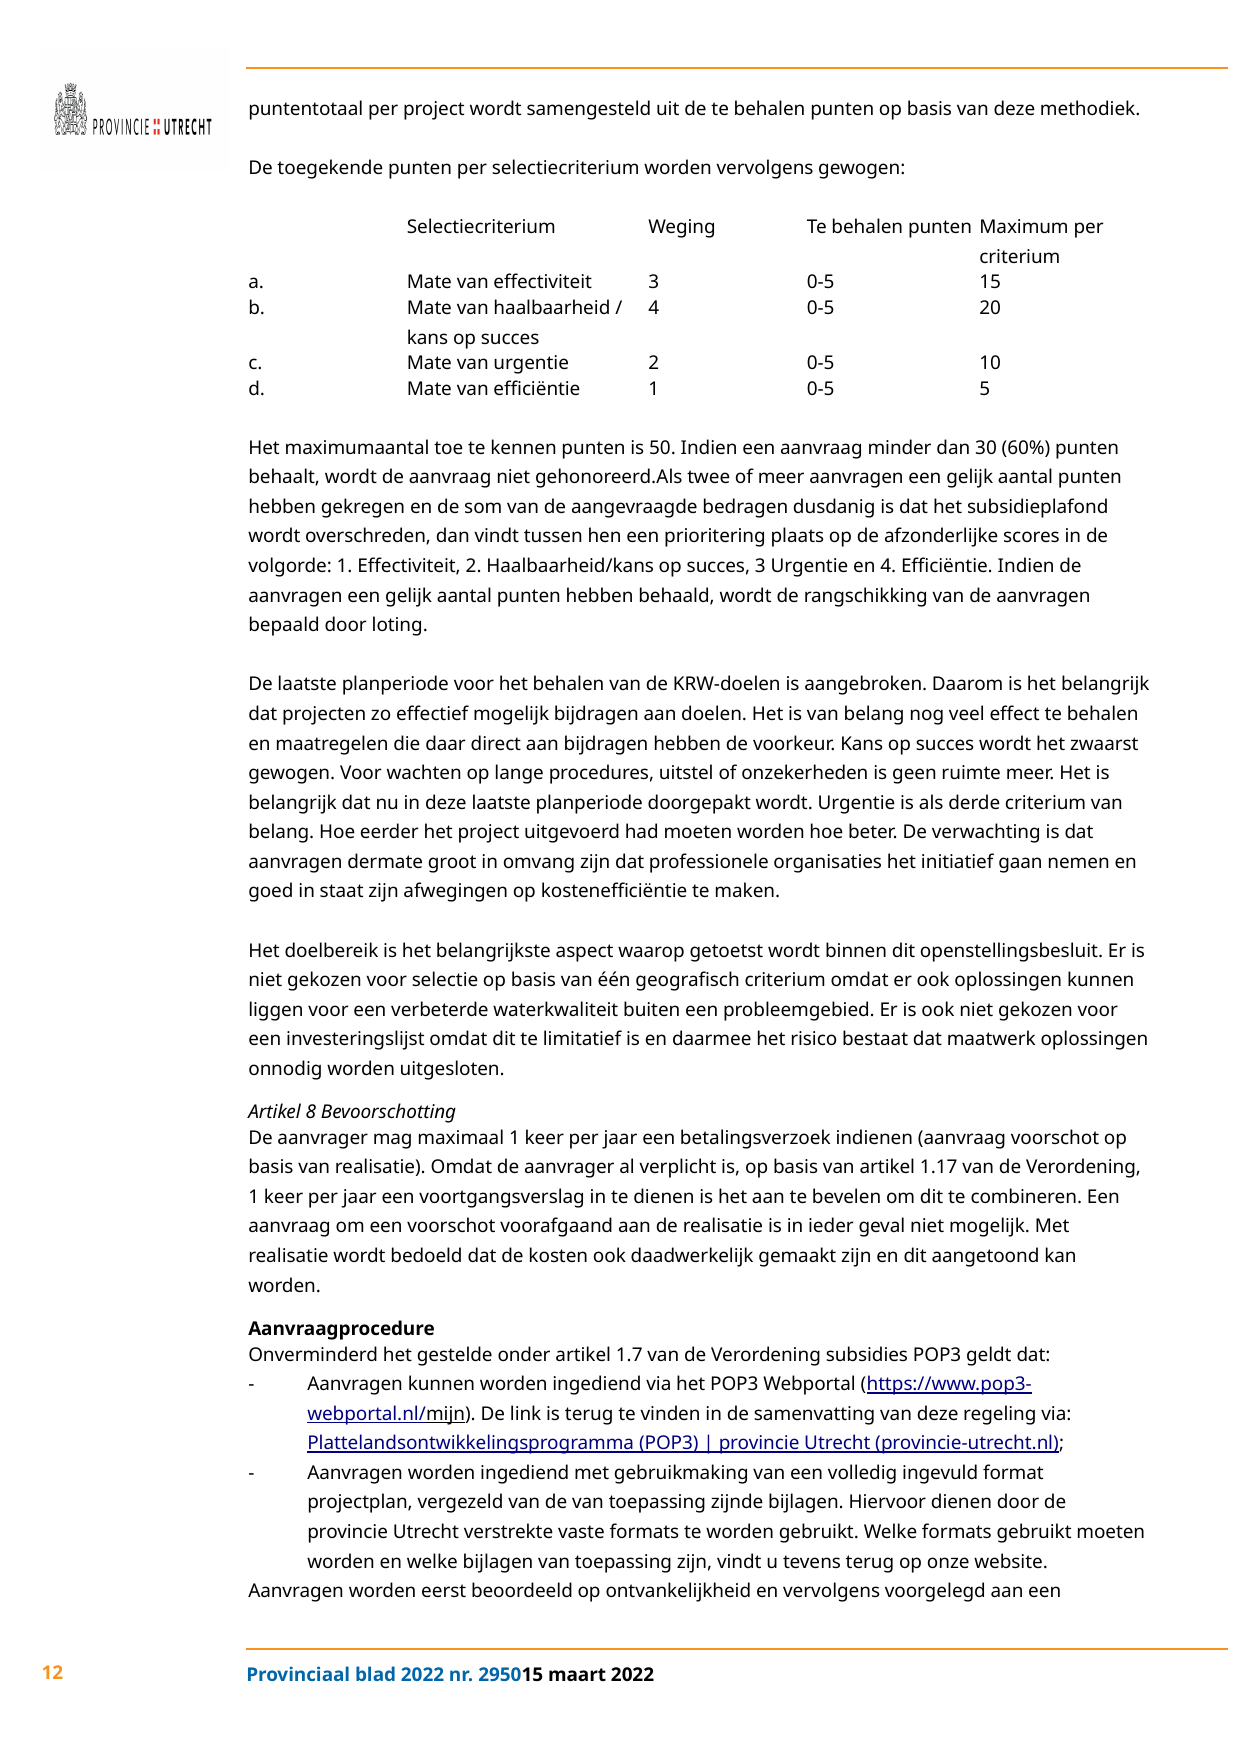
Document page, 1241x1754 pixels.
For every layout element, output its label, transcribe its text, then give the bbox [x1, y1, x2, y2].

picture [41, 47, 231, 172]
table_cell 15 [979, 269, 1152, 294]
table_header Te behalen punten [807, 213, 979, 268]
table_cell 1 [648, 375, 807, 401]
table_cell 4 [648, 294, 807, 349]
table_cell 20 [979, 294, 1152, 349]
text Onverminderd het gestelde onder artikel 1.7 van de Verordening subsidies POP3 geldt dat: [248, 1341, 1152, 1366]
table_cell 0-5 [807, 375, 979, 401]
text Het doelbereik is het belangrijkste aspect waarop getoetst wordt binnen dit openstellingsbesluit. Er is niet gekozen voor selectie op basis van één geografisch criterium omdat er ook oplossingen kunnen liggen voor een verbeterde waterkwaliteit buiten een probleemgebied. Er is ook niet gekozen voor een investeringslijst omdat dit te limitatief is en daarmee het risico bestaat dat maatwerk oplossingen onnodig worden uitgesloten. [248, 937, 1152, 1081]
text De toegekende punten per selectiecriterium worden vervolgens gewogen: [248, 154, 1152, 180]
table_cell d. [248, 375, 407, 401]
table_cell Mate van effectiviteit [407, 269, 648, 294]
table_header [248, 213, 407, 268]
table_cell 10 [979, 350, 1152, 375]
table_cell Mate van urgentie [407, 350, 648, 375]
table_cell c. [248, 350, 407, 375]
text Aanvraagprocedure [248, 1315, 1152, 1341]
table_cell Mate van efficiëntie [407, 375, 648, 401]
text Aanvragen worden eerst beoordeeld op ontvankelijkheid en vervolgens voorgelegd aan een [248, 1577, 1152, 1603]
table_header Maximum per criterium [979, 213, 1152, 268]
table_cell 0-5 [807, 294, 979, 349]
text Het maximumaantal toe te kennen punten is 50. Indien een aanvraag minder dan 30 (60%) punten behaalt, wordt de aanvraag niet gehonoreerd.Als twee of meer aanvragen een gelijk aantal punten hebben gekregen en de som van de aangevraagde bedragen dusdanig is dat het subsidieplafond wordt overschreden, dan vindt tussen hen een prioritering plaats op de afzonderlijke scores in de volgorde: 1. Effectiviteit, 2. Haalbaarheid/kans op succes, 3 Urgentie en 4. Efficiëntie. Indien de aanvragen een gelijk aantal punten hebben behaald, wordt de rangschikking van de aanvragen bepaald door loting. [248, 434, 1152, 637]
table_cell 0-5 [807, 269, 979, 294]
table_header Weging [648, 213, 807, 268]
table_cell Mate van haalbaarheid / kans op succes [407, 294, 648, 349]
table_header Selectiecriterium [407, 213, 648, 268]
table_cell 2 [648, 350, 807, 375]
table_cell 0-5 [807, 350, 979, 375]
list Aanvragen worden ingediend met gebruikmaking van een volledig ingevuld format projectplan, vergezeld van de van toepassing zijnde bijlagen. Hiervoor dienen door de provincie Utrecht verstrekte vaste formats te worden gebruikt. Welke formats gebruikt moeten worden en welke bijlagen van toepassing zijn, vindt u tevens terug op onze website. [248, 1459, 1152, 1573]
table_cell a. [248, 269, 407, 294]
text De laatste planperiode voor het behalen van de KRW-doelen is aangebroken. Daarom is het belangrijk dat projecten zo effectief mogelijk bijdragen aan doelen. Het is van belang nog veel effect te behalen en maatregelen die daar direct aan bijdragen hebben de voorkeur. Kans op succes wordt het zwaarst gewogen. Voor wachten op lange procedures, uitstel of onzekerheden is geen ruimte meer. Het is belangrijk dat nu in deze laatste planperiode doorgepakt wordt. Urgentie is als derde criterium van belang. Hoe eerder het project uitgevoerd had moeten worden hoe beter. De verwachting is dat aanvragen dermate groot in omvang zijn dat professionele organisaties het initiatief gaan nemen en goed in staat zijn afwegingen op kostenefficiëntie te maken. [248, 671, 1152, 903]
list Aanvragen kunnen worden ingediend via het POP3 Webportal (https://www.pop3-webportal.nl/mijn). De link is terug te vinden in de samenvatting van deze regeling via: Plattelandsontwikkelingsprogramma (POP3) | provincie Utrecht (provincie-utrecht.nl); [248, 1370, 1152, 1455]
table_cell 5 [979, 375, 1152, 401]
table_cell 3 [648, 269, 807, 294]
text De aanvrager mag maximaal 1 keer per jaar een betalingsverzoek indienen (aanvraag voorschot op basis van realisatie). Omdat de aanvrager al verplicht is, op basis van artikel 1.17 van de Verordening, 1 keer per jaar een voortgangsverslag in te dienen is het aan te bevelen om dit te combineren. Een aanvraag om een voorschot voorafgaand aan de realisatie is in ieder geval niet mogelijk. Met realisatie wordt bedoeld dat de kosten ook daadwerkelijk gemaakt zijn en dit aangetoond kan worden. [248, 1124, 1152, 1298]
text Artikel 8 Bevoorschotting [248, 1098, 1152, 1124]
table_cell b. [248, 294, 407, 349]
text puntentotaal per project wordt samengesteld uit de te behalen punten op basis van deze methodiek. [248, 95, 1152, 121]
